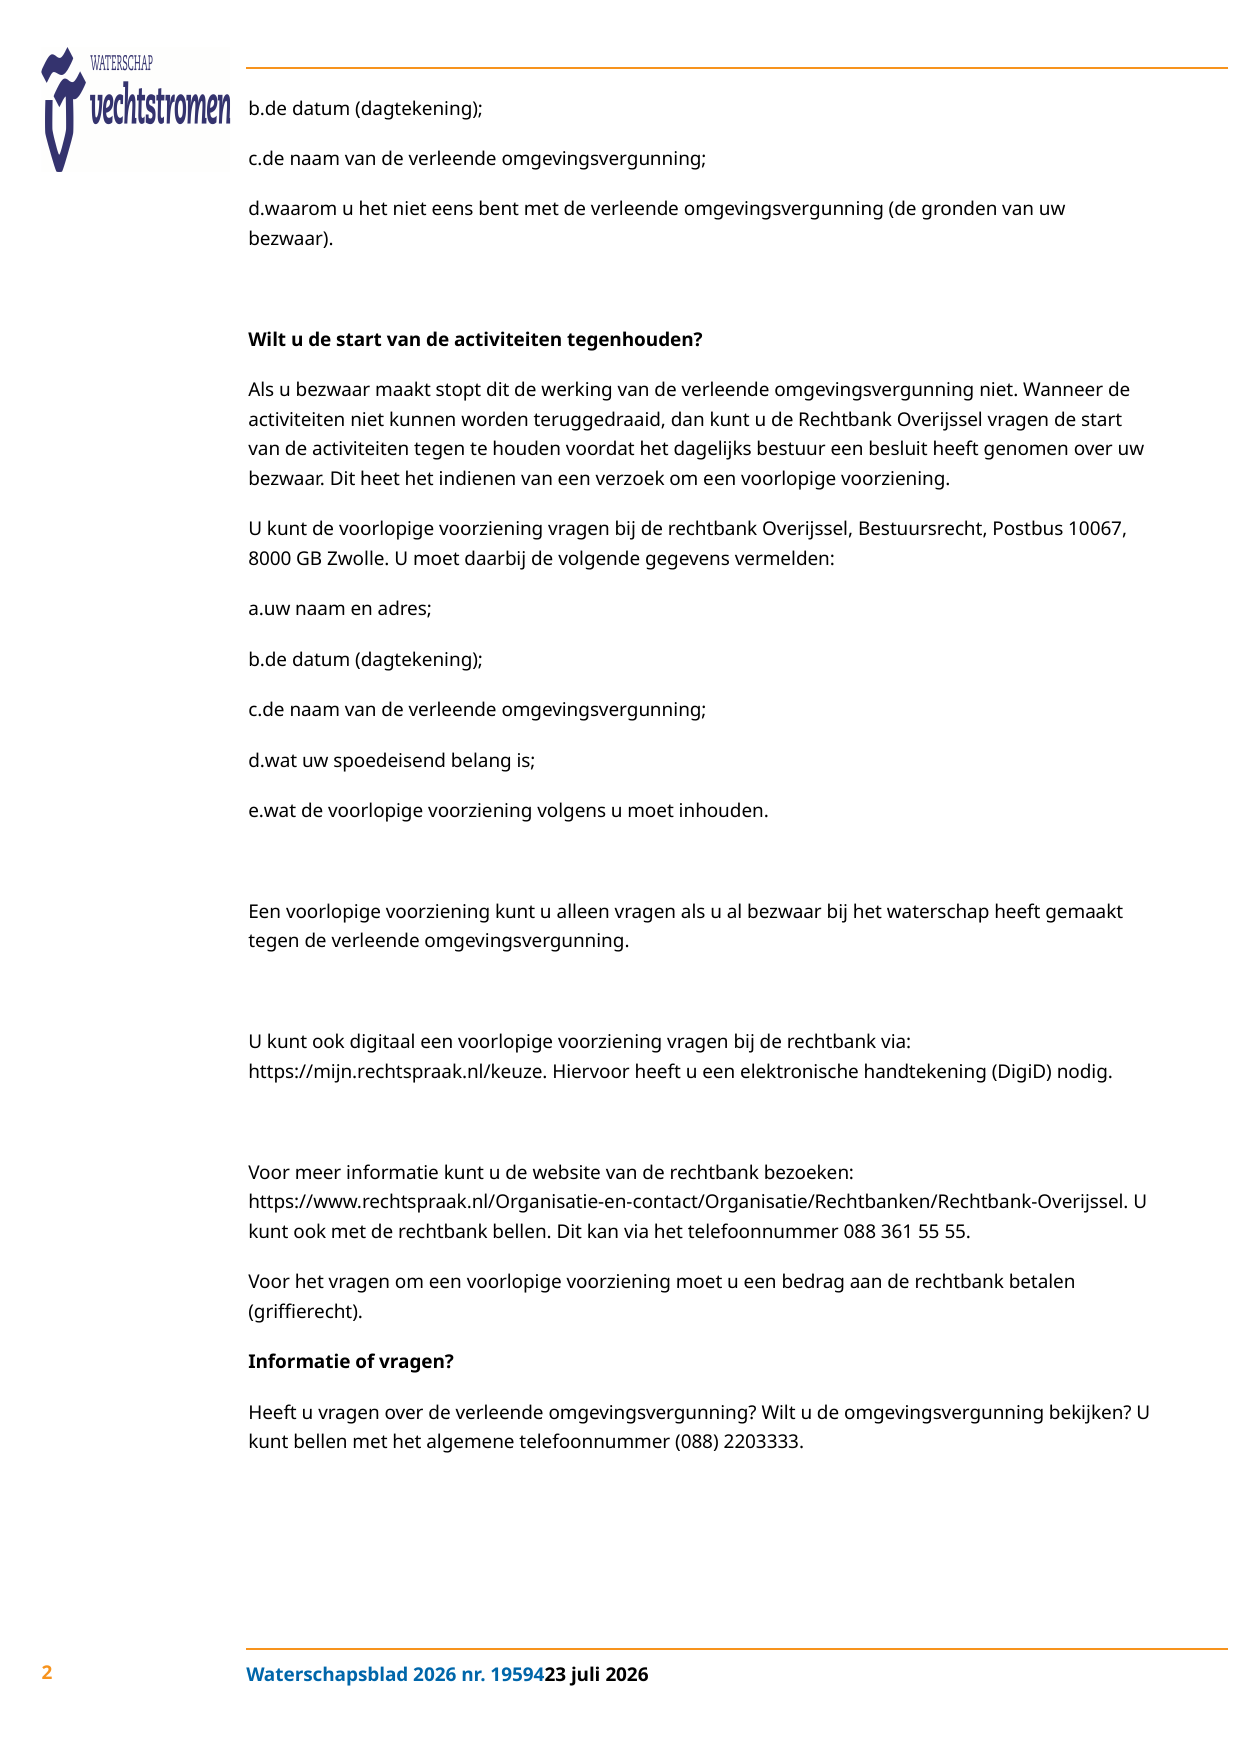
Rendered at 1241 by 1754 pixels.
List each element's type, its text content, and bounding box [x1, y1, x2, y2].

text b.de datum (dagtekening); [248, 646, 1152, 672]
text U kunt de voorlopige voorziening vragen bij de rechtbank Overijssel, Bestuursrecht, Postbus 10067, 8000 GB Zwolle. U moet daarbij de volgende gegevens vermelden: [248, 516, 1152, 571]
text Heeft u vragen over de verleende omgevingsvergunning? Wilt u de omgevingsvergunning bekijken? U kunt bellen met het algemene telefoonnummer (088) 2203333. [248, 1399, 1152, 1454]
text b.de datum (dagtekening); [248, 95, 1152, 121]
text Informatie of vragen? [248, 1348, 1152, 1374]
text Voor het vragen om een voorlopige voorziening moet u een bedrag aan de rechtbank betalen (griffierecht). [248, 1268, 1152, 1324]
text Als u bezwaar maakt stopt dit de werking van de verleende omgevingsvergunning niet. Wanneer de activiteiten niet kunnen worden teruggedraaid, dan kunt u de Rechtbank Overijssel vragen de start van de activiteiten tegen te houden voordat het dagelijks bestuur een besluit heeft genomen over uw bezwaar. Dit heet het indienen van een verzoek om een voorlopige voorziening. [248, 376, 1152, 491]
text a.uw naam en adres; [248, 596, 1152, 621]
text d.wat uw spoedeisend belang is; [248, 747, 1152, 773]
text Een voorlopige voorziening kunt u alleen vragen als u al bezwaar bij het waterschap heeft gemaakt tegen de verleende omgevingsvergunning. [248, 898, 1152, 953]
text c.de naam van de verleende omgevingsvergunning; [248, 696, 1152, 722]
text Voor meer informatie kunt u de website van de rechtbank bezoeken: https://www.rechtspraak.nl/Organisatie-en-contact/Organisatie/Rechtbanken/Rechtbank-Overijssel. U kunt ook met de rechtbank bellen. Dit kan via het telefoonnummer 088 361 55 55. [248, 1159, 1152, 1244]
text e.wat de voorlopige voorziening volgens u moet inhouden. [248, 797, 1152, 823]
picture [41, 47, 231, 172]
text U kunt ook digitaal een voorlopige voorziening vragen bij de rechtbank via: https://mijn.rechtspraak.nl/keuze. Hiervoor heeft u een elektronische handtekening (DigiD) nodig. [248, 1028, 1152, 1084]
text c.de naam van de verleende omgevingsvergunning; [248, 145, 1152, 171]
text d.waarom u het niet eens bent met de verleende omgevingsvergunning (de gronden van uw bezwaar). [248, 196, 1152, 251]
text Wilt u de start van de activiteiten tegenhouden? [248, 326, 1152, 352]
